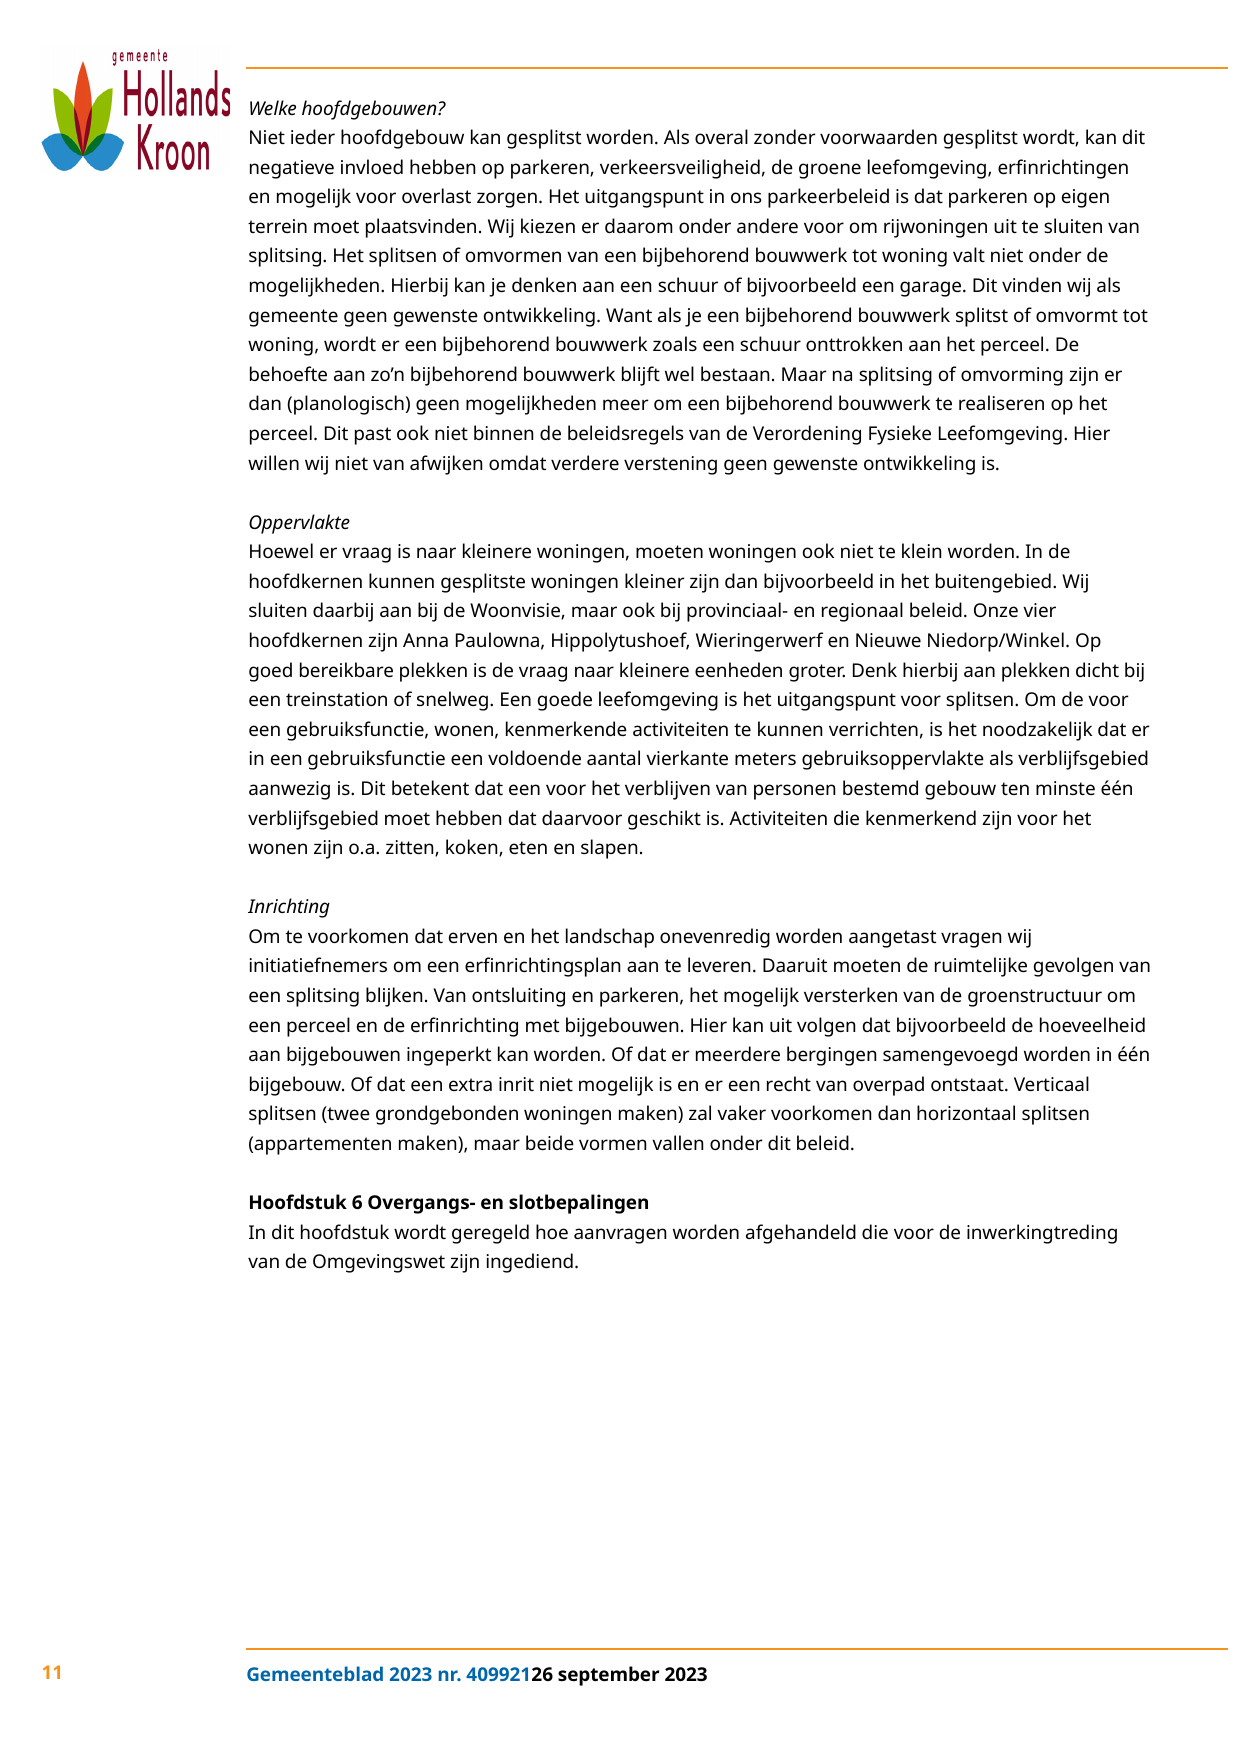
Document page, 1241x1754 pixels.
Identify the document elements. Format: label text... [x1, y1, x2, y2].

text Welke hoofdgebouwen? [248, 95, 1152, 121]
text In dit hoofdstuk wordt geregeld hoe aanvragen worden afgehandeld die voor de inwerkingtreding van de Omgevingswet zijn ingediend. [248, 1219, 1152, 1274]
text Hoofdstuk 6 Overgangs- en slotbepalingen [248, 1189, 1152, 1215]
text Inrichting [248, 893, 1152, 919]
picture [41, 47, 231, 172]
text Oppervlakte [248, 509, 1152, 535]
text Hoewel er vraag is naar kleinere woningen, moeten woningen ook niet te klein worden. In de hoofdkernen kunnen gesplitste woningen kleiner zijn dan bijvoorbeeld in het buitengebied. Wij sluiten daarbij aan bij de Woonvisie, maar ook bij provinciaal- en regionaal beleid. Onze vier hoofdkernen zijn Anna Paulowna, Hippolytushoef, Wieringerwerf en Nieuwe Niedorp/Winkel. Op goed bereikbare plekken is de vraag naar kleinere eenheden groter. Denk hierbij aan plekken dicht bij een treinstation of snelweg. Een goede leefomgeving is het uitgangspunt voor splitsen. Om de voor een gebruiksfunctie, wonen, kenmerkende activiteiten te kunnen verrichten, is het noodzakelijk dat er in een gebruiksfunctie een voldoende aantal vierkante meters gebruiksoppervlakte als verblijfsgebied aanwezig is. Dit betekent dat een voor het verblijven van personen bestemd gebouw ten minste één verblijfsgebied moet hebben dat daarvoor geschikt is. Activiteiten die kenmerkend zijn voor het wonen zijn o.a. zitten, koken, eten en slapen. [248, 538, 1152, 860]
text Om te voorkomen dat erven en het landschap onevenredig worden aangetast vragen wij initiatiefnemers om een erfinrichtingsplan aan te leveren. Daaruit moeten de ruimtelijke gevolgen van een splitsing blijken. Van ontsluiting en parkeren, het mogelijk versterken van de groenstructuur om een perceel en de erfinrichting met bijgebouwen. Hier kan uit volgen dat bijvoorbeeld de hoeveelheid aan bijgebouwen ingeperkt kan worden. Of dat er meerdere bergingen samengevoegd worden in één bijgebouw. Of dat een extra inrit niet mogelijk is en er een recht van overpad ontstaat. Verticaal splitsen (twee grondgebonden woningen maken) zal vaker voorkomen dan horizontaal splitsen (appartementen maken), maar beide vormen vallen onder dit beleid. [248, 923, 1152, 1156]
text Niet ieder hoofdgebouw kan gesplitst worden. Als overal zonder voorwaarden gesplitst wordt, kan dit negatieve invloed hebben op parkeren, verkeersveiligheid, de groene leefomgeving, erfinrichtingen en mogelijk voor overlast zorgen. Het uitgangspunt in ons parkeerbeleid is dat parkeren op eigen terrein moet plaatsvinden. Wij kiezen er daarom onder andere voor om rijwoningen uit te sluiten van splitsing. Het splitsen of omvormen van een bijbehorend bouwwerk tot woning valt niet onder de mogelijkheden. Hierbij kan je denken aan een schuur of bijvoorbeeld een garage. Dit vinden wij als gemeente geen gewenste ontwikkeling. Want als je een bijbehorend bouwwerk splitst of omvormt tot woning, wordt er een bijbehorend bouwwerk zoals een schuur onttrokken aan het perceel. De behoefte aan zo’n bijbehorend bouwwerk blijft wel bestaan. Maar na splitsing of omvorming zijn er dan (planologisch) geen mogelijkheden meer om een bijbehorend bouwwerk te realiseren op het perceel. Dit past ook niet binnen de beleidsregels van de Verordening Fysieke Leefomgeving. Hier willen wij niet van afwijken omdat verdere verstening geen gewenste ontwikkeling is. [248, 124, 1152, 476]
